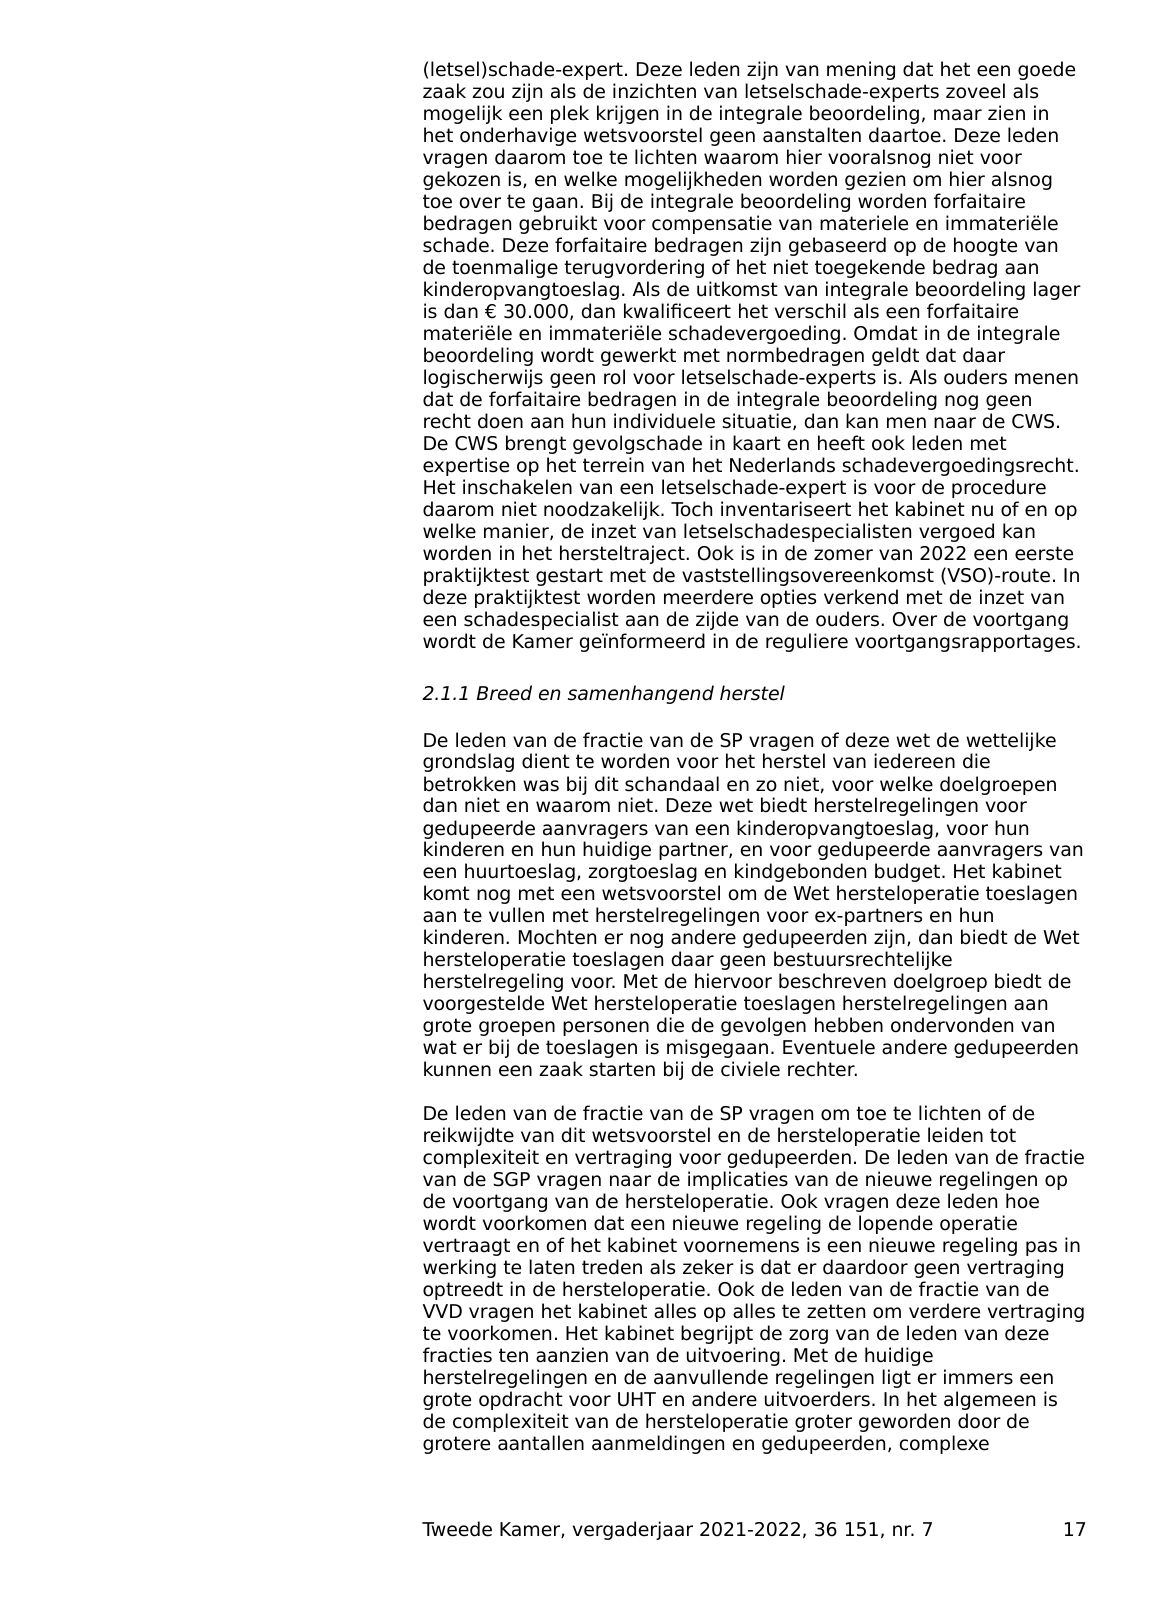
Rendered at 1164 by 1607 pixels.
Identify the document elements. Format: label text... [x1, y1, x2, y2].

text De leden van de fractie van de SP vragen om toe te lichten of de reikwijdte van dit wetsvoorstel en de hersteloperatie leiden tot complexiteit en vertraging voor gedupeerden. De leden van de fractie van de SGP vragen naar de implicaties van de nieuwe regelingen op de voortgang van de hersteloperatie. Ook vragen deze leden hoe wordt voorkomen dat een nieuwe regeling de lopende operatie vertraagt en of het kabinet voornemens is een nieuwe regeling pas in werking te laten treden als zeker is dat er daardoor geen vertraging optreedt in de hersteloperatie. Ook de leden van de fractie van de VVD vragen het kabinet alles op alles te zetten om verdere vertraging te voorkomen. Het kabinet begrijpt de zorg van de leden van deze fracties ten aanzien van de uitvoering. Met de huidige herstelregelingen en de aanvullende regelingen ligt er immers een grote opdracht voor UHT en andere uitvoerders. In het algemeen is de complexiteit van de hersteloperatie groter geworden door de grotere aantallen aanmeldingen en gedupeerden, complexe [422, 1103, 1087, 1455]
text De leden van de fractie van de SP vragen of deze wet de wettelijke grondslag dient te worden voor het herstel van iedereen die betrokken was bij dit schandaal en zo niet, voor welke doelgroepen dan niet en waarom niet. Deze wet biedt herstelregelingen voor gedupeerde aanvragers van een kinderopvangtoeslag, voor hun kinderen en hun huidige partner, en voor gedupeerde aanvragers van een huurtoeslag, zorgtoeslag en kindgebonden budget. Het kabinet komt nog met een wetsvoorstel om de Wet hersteloperatie toeslagen aan te vullen met herstelregelingen voor ex-partners en hun kinderen. Mochten er nog andere gedupeerden zijn, dan biedt de Wet hersteloperatie toeslagen daar geen bestuursrechtelijke herstelregeling voor. Met de hiervoor beschreven doelgroep biedt de voorgestelde Wet hersteloperatie toeslagen herstelregelingen aan grote groepen personen die de gevolgen hebben ondervonden van wat er bij de toeslagen is misgegaan. Eventuele andere gedupeerden kunnen een zaak starten bij de civiele rechter. [422, 729, 1087, 1081]
text (letsel)schade-expert. Deze leden zijn van mening dat het een goede zaak zou zijn als de inzichten van letselschade-experts zoveel als mogelijk een plek krijgen in de integrale beoordeling, maar zien in het onderhavige wetsvoorstel geen aanstalten daartoe. Deze leden vragen daarom toe te lichten waarom hier vooralsnog niet voor gekozen is, en welke mogelijkheden worden gezien om hier alsnog toe over te gaan. Bij de integrale beoordeling worden forfaitaire bedragen gebruikt voor compensatie van materiele en immateriële schade. Deze forfaitaire bedragen zijn gebaseerd op de hoogte van de toenmalige terugvordering of het niet toegekende bedrag aan kinderopvangtoeslag. Als de uitkomst van integrale beoordeling lager is dan € 30.000, dan kwalificeert het verschil als een forfaitaire materiële en immateriële schadevergoeding. Omdat in de integrale beoordeling wordt gewerkt met normbedragen geldt dat daar logischerwijs geen rol voor letselschade-experts is. Als ouders menen dat de forfaitaire bedragen in de integrale beoordeling nog geen recht doen aan hun individuele situatie, dan kan men naar de CWS. De CWS brengt gevolgschade in kaart en heeft ook leden met expertise op het terrein van het Nederlands schadevergoedingsrecht. Het inschakelen van een letselschade-expert is voor de procedure daarom niet noodzakelijk. Toch inventariseert het kabinet nu of en op welke manier, de inzet van letselschadespecialisten vergoed kan worden in het hersteltraject. Ook is in de zomer van 2022 een eerste praktijktest gestart met de vaststellingsovereenkomst (VSO)-route. In deze praktijktest worden meerdere opties verkend met de inzet van een schadespecialist aan de zijde van de ouders. Over de voortgang wordt de Kamer geïnformeerd in de reguliere voortgangsrapportages. [422, 59, 1087, 652]
subtitle 2.1.1 Breed en samenhangend herstel [422, 682, 1087, 704]
